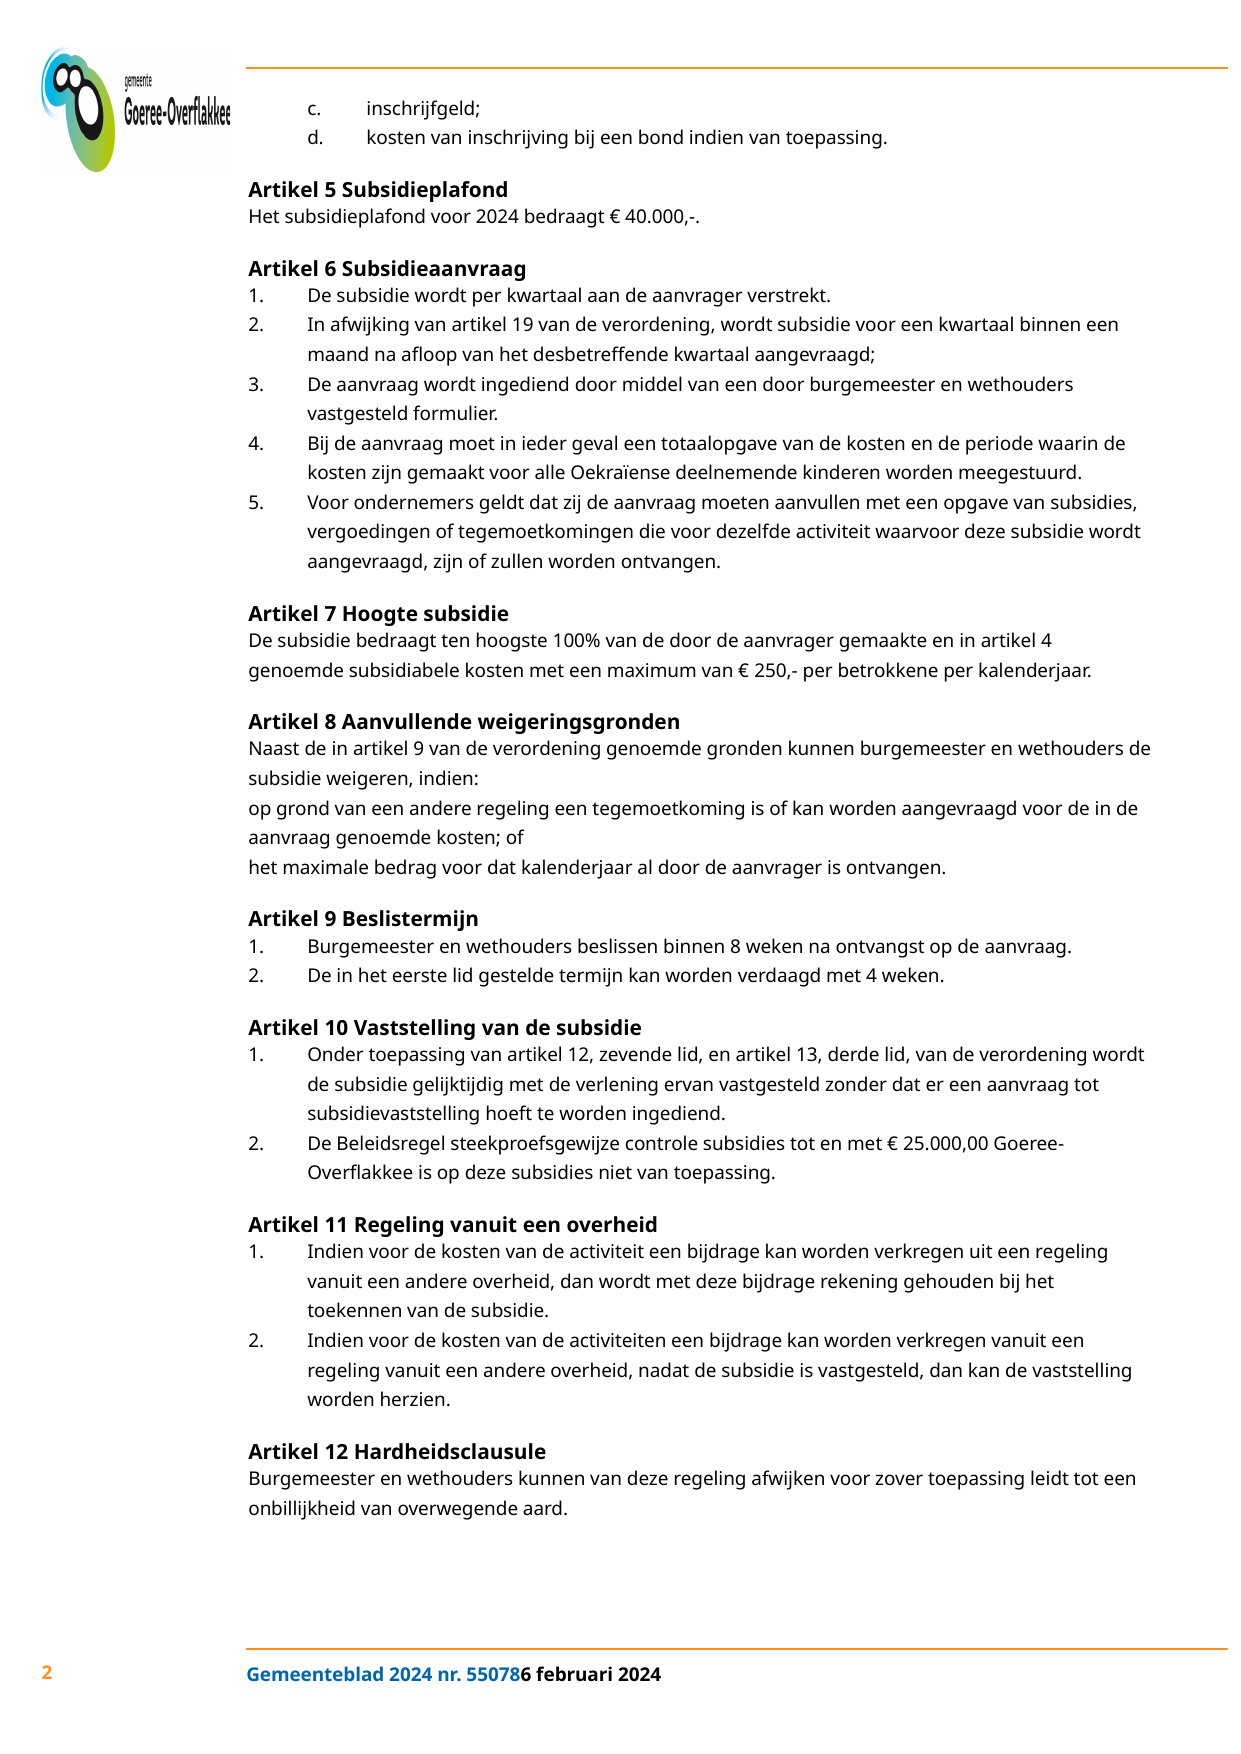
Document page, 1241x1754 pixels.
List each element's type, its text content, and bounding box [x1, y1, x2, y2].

list De in het eerste lid gestelde termijn kan worden verdaagd met 4 weken. [248, 962, 1152, 988]
list Bij de aanvraag moet in ieder geval een totaalopgave van de kosten en de periode waarin de kosten zijn gemaakt voor alle Oekraïense deelnemende kinderen worden meegestuurd. [248, 430, 1152, 485]
list De subsidie wordt per kwartaal aan de aanvrager verstrekt. [248, 282, 1152, 308]
text Artikel 8 Aanvullende weigeringsgronden [248, 707, 1152, 736]
text Artikel 10 Vaststelling van de subsidie [248, 1013, 1152, 1041]
list inschrijfgeld; [307, 95, 1152, 121]
list kosten van inschrijving bij een bond indien van toepassing. [307, 124, 1152, 150]
list Voor ondernemers geldt dat zij de aanvraag moeten aanvullen met een opgave van subsidies, vergoedingen of tegemoetkomingen die voor dezelfde activiteit waarvoor deze subsidie wordt aangevraagd, zijn of zullen worden ontvangen. [248, 489, 1152, 574]
text het maximale bedrag voor dat kalenderjaar al door de aanvrager is ontvangen. [248, 854, 1152, 880]
list De Beleidsregel steekproefsgewijze controle subsidies tot en met € 25.000,00 Goeree-Overflakkee is op deze subsidies niet van toepassing. [248, 1130, 1152, 1185]
text Artikel 9 Beslistermijn [248, 904, 1152, 933]
picture [41, 47, 231, 172]
list In afwijking van artikel 19 van de verordening, wordt subsidie voor een kwartaal binnen een maand na afloop van het desbetreffende kwartaal aangevraagd; [248, 312, 1152, 367]
text Artikel 6 Subsidieaanvraag [248, 254, 1152, 282]
text Artikel 7 Hoogte subsidie [248, 599, 1152, 627]
list Onder toepassing van artikel 12, zevende lid, en artikel 13, derde lid, van de verordening wordt de subsidie gelijktijdig met de verlening ervan vastgesteld zonder dat er een aanvraag tot subsidievaststelling hoeft te worden ingediend. [248, 1041, 1152, 1126]
list De aanvraag wordt ingediend door middel van een door burgemeester en wethouders vastgesteld formulier. [248, 371, 1152, 426]
list Indien voor de kosten van de activiteiten een bijdrage kan worden verkregen vanuit een regeling vanuit een andere overheid, nadat de subsidie is vastgesteld, dan kan de vaststelling worden herzien. [248, 1327, 1152, 1412]
text Artikel 12 Hardheidsclausule [248, 1437, 1152, 1465]
text De subsidie bedraagt ten hoogste 100% van de door de aanvrager gemaakte en in artikel 4 genoemde subsidiabele kosten met een maximum van € 250,- per betrokkene per kalenderjaar. [248, 627, 1152, 682]
list Indien voor de kosten van de activiteit een bijdrage kan worden verkregen uit een regeling vanuit een andere overheid, dan wordt met deze bijdrage rekening gehouden bij het toekennen van de subsidie. [248, 1238, 1152, 1323]
text Artikel 5 Subsidieplafond [248, 175, 1152, 203]
text Naast de in artikel 9 van de verordening genoemde gronden kunnen burgemeester en wethouders de subsidie weigeren, indien: [248, 736, 1152, 791]
text Artikel 11 Regeling vanuit een overheid [248, 1210, 1152, 1238]
text Het subsidieplafond voor 2024 bedraagt € 40.000,-. [248, 203, 1152, 229]
text Burgemeester en wethouders kunnen van deze regeling afwijken voor zover toepassing leidt tot een onbillijkheid van overwegende aard. [248, 1465, 1152, 1521]
text op grond van een andere regeling een tegemoetkoming is of kan worden aangevraagd voor de in de aanvraag genoemde kosten; of [248, 795, 1152, 850]
list Burgemeester en wethouders beslissen binnen 8 weken na ontvangst op de aanvraag. [248, 933, 1152, 958]
